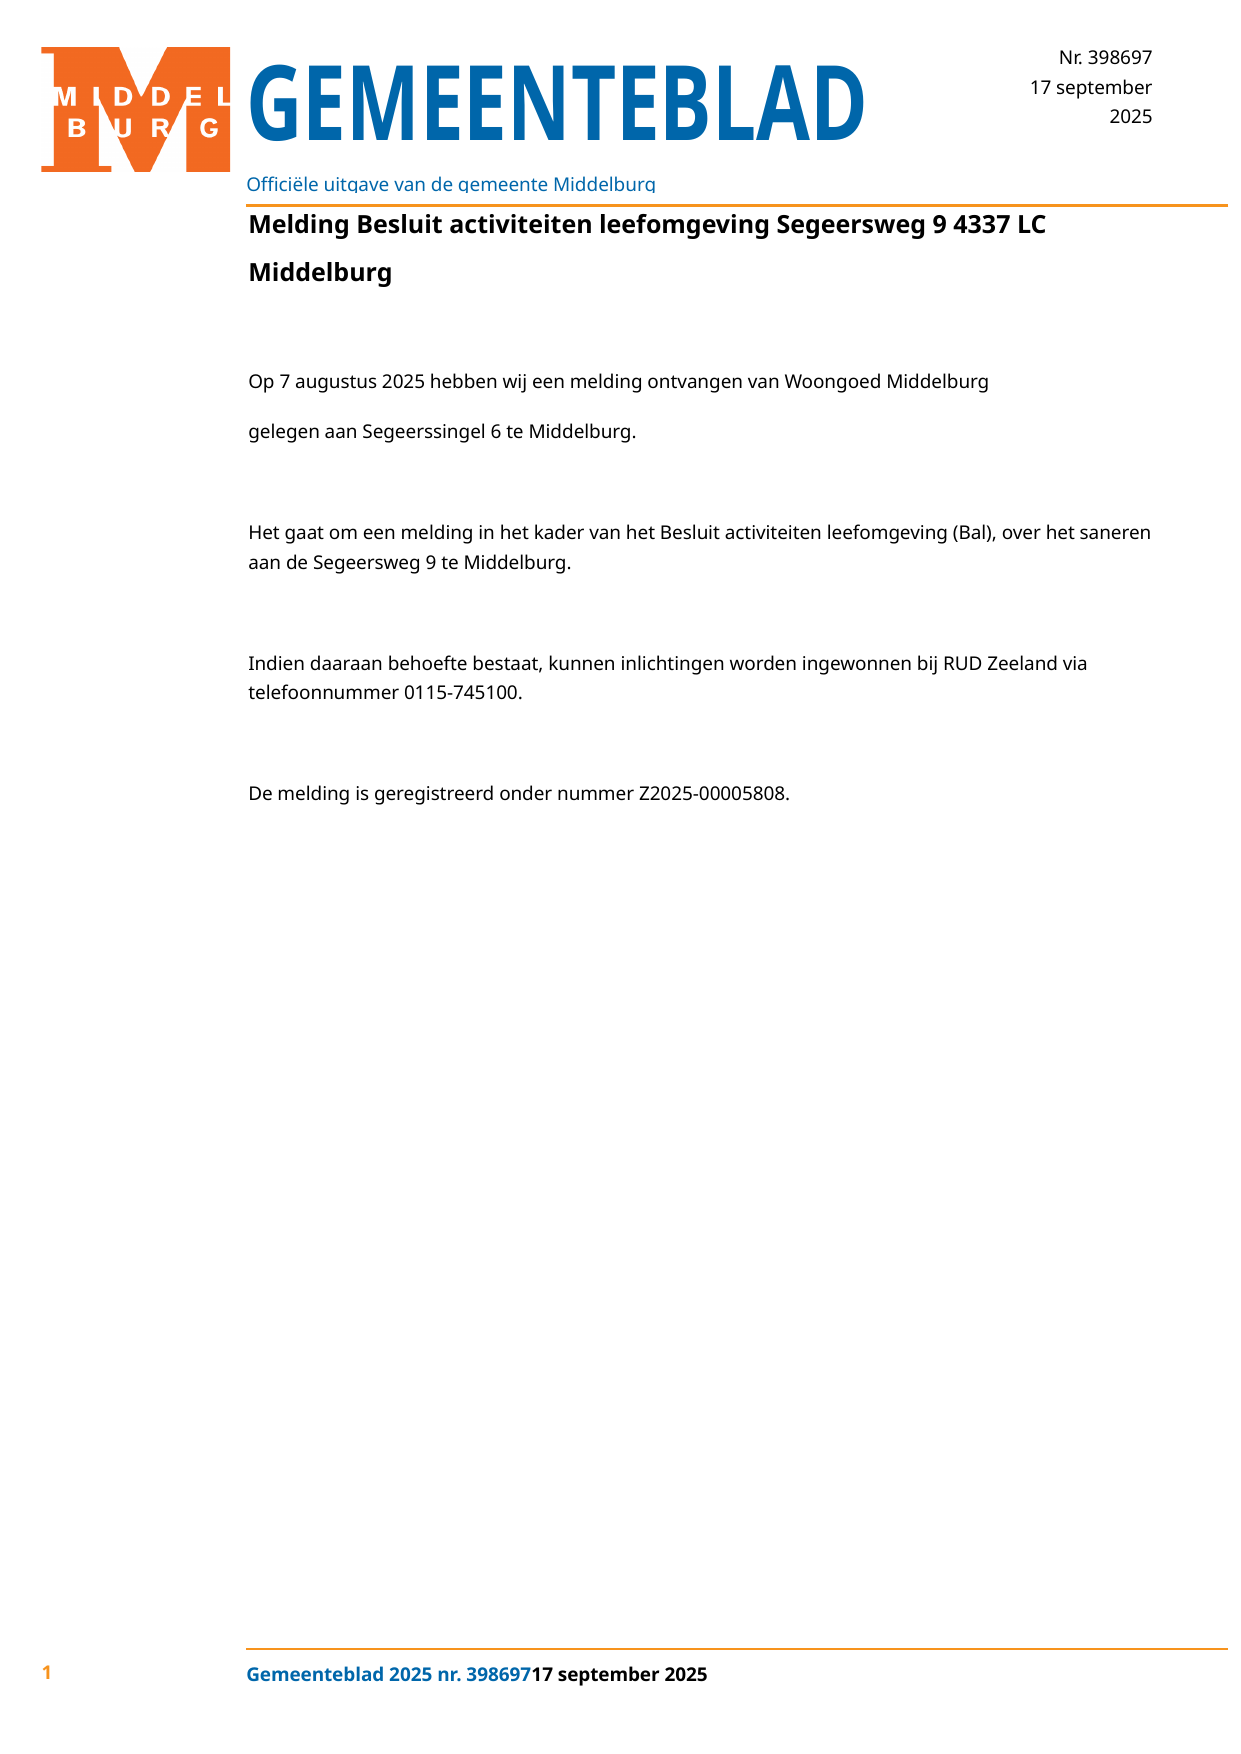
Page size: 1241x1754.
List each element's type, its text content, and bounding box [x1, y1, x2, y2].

text Melding Besluit activiteiten leefomgeving Segeersweg 9 4337 LC Middelburg [248, 207, 1152, 288]
text Het gaat om een melding in het kader van het Besluit activiteiten leefomgeving (Bal), over het saneren aan de Segeersweg 9 te Middelburg. [248, 519, 1152, 575]
picture [41, 47, 231, 172]
text Op 7 augustus 2025 hebben wij een melding ontvangen van Woongoed Middelburg [248, 368, 1152, 394]
text De melding is geregistreerd onder nummer Z2025-00005808. [248, 780, 1152, 806]
text Indien daaraan behoefte bestaat, kunnen inlichtingen worden ingewonnen bij RUD Zeeland via telefoonnummer 0115-745100. [248, 650, 1152, 705]
text gelegen aan Segeerssingel 6 te Middelburg. [248, 419, 1152, 444]
